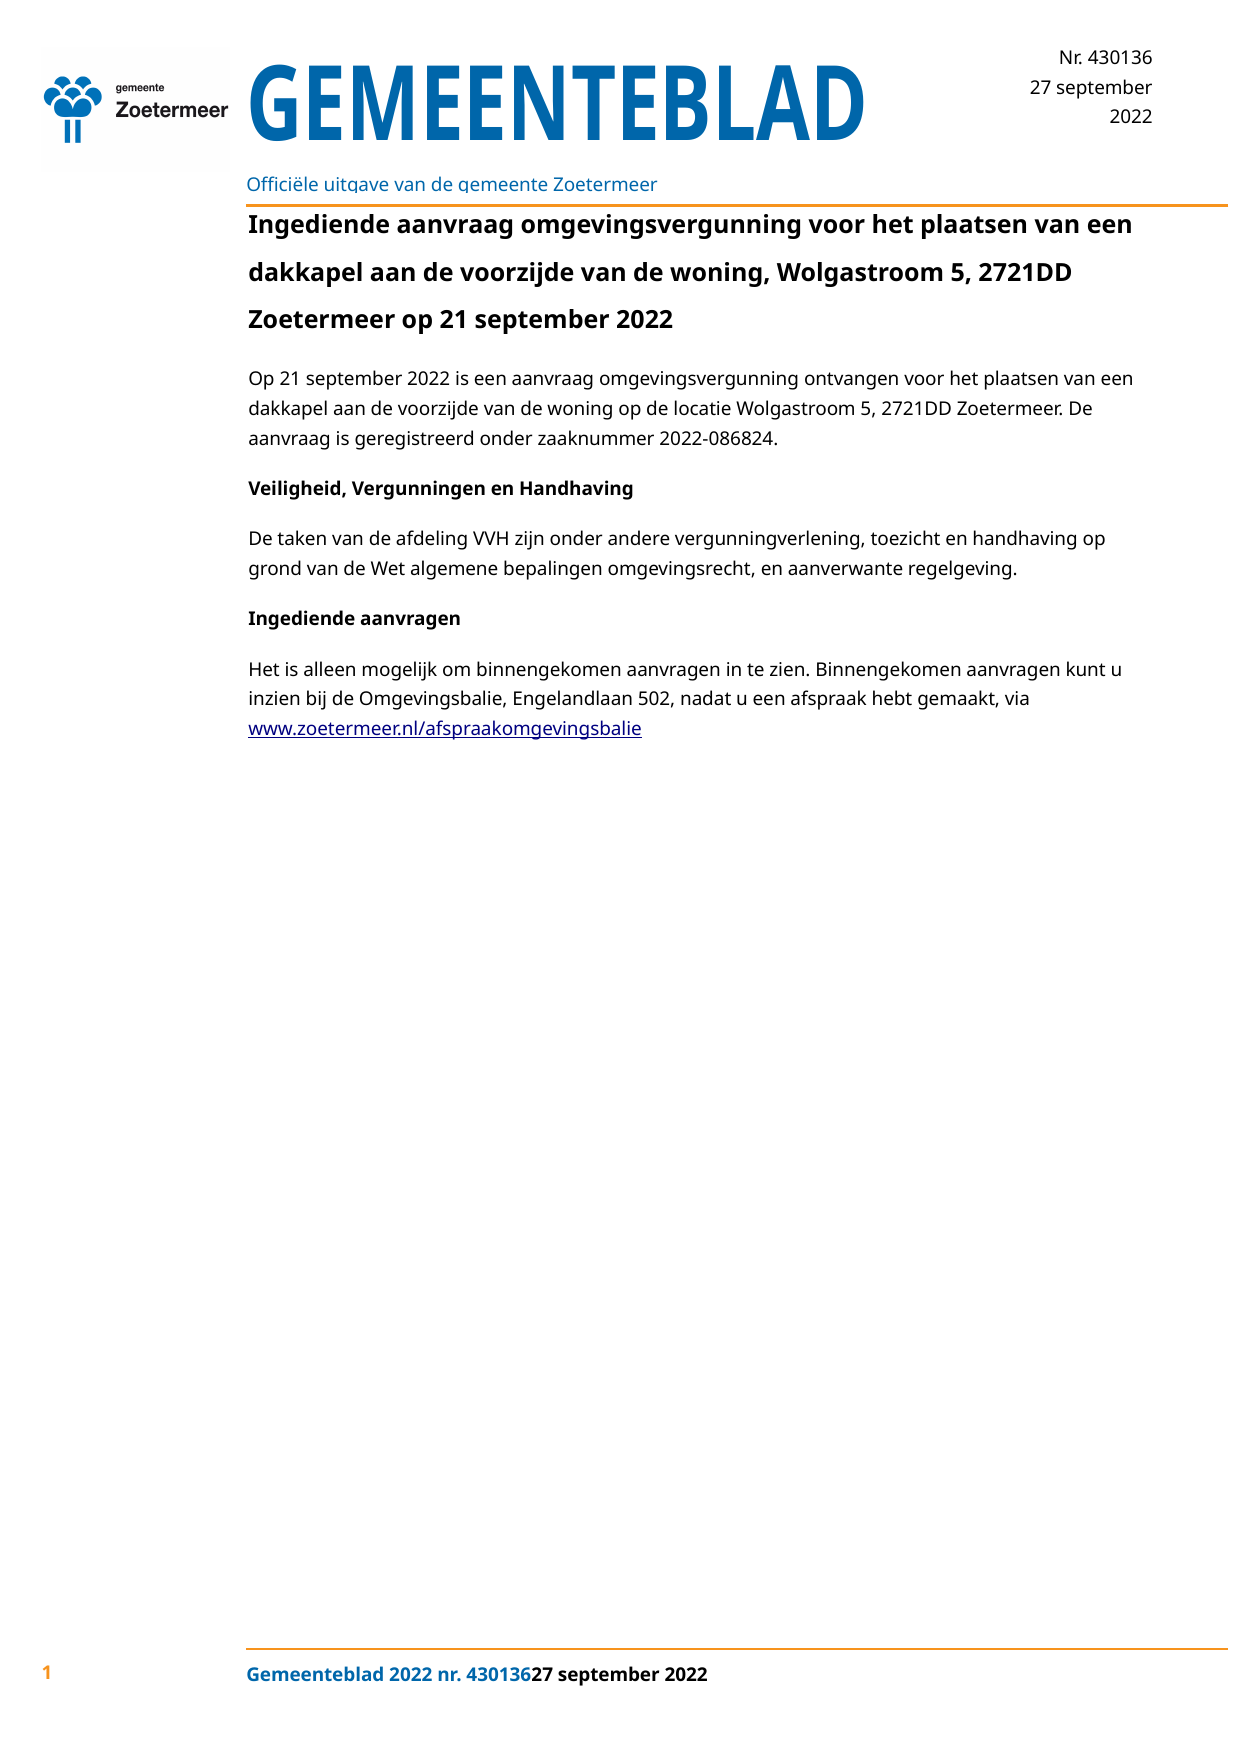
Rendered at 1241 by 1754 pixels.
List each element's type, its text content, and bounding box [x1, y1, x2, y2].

text Veiligheid, Vergunningen en Handhaving [248, 475, 1152, 501]
text Ingediende aanvraag omgevingsvergunning voor het plaatsen van een dakkapel aan de voorzijde van de woning, Wolgastroom 5, 2721DD Zoetermeer op 21 september 2022 [248, 207, 1152, 336]
text De taken van de afdeling VVH zijn onder andere vergunningverlening, toezicht en handhaving op grond van de Wet algemene bepalingen omgevingsrecht, en aanverwante regelgeving. [248, 526, 1152, 581]
picture [41, 47, 231, 172]
text Op 21 september 2022 is een aanvraag omgevingsvergunning ontvangen voor het plaatsen van een dakkapel aan de voorzijde van de woning op de locatie Wolgastroom 5, 2721DD Zoetermeer. De aanvraag is geregistreerd onder zaaknummer 2022-086824. [248, 366, 1152, 450]
text Het is alleen mogelijk om binnengekomen aanvragen in te zien. Binnengekomen aanvragen kunt u inzien bij de Omgevingsbalie, Engelandlaan 502, nadat u een afspraak hebt gemaakt, via www.zoetermeer.nl/afspraakomgevingsbalie [248, 656, 1152, 741]
text Ingediende aanvragen [248, 606, 1152, 631]
